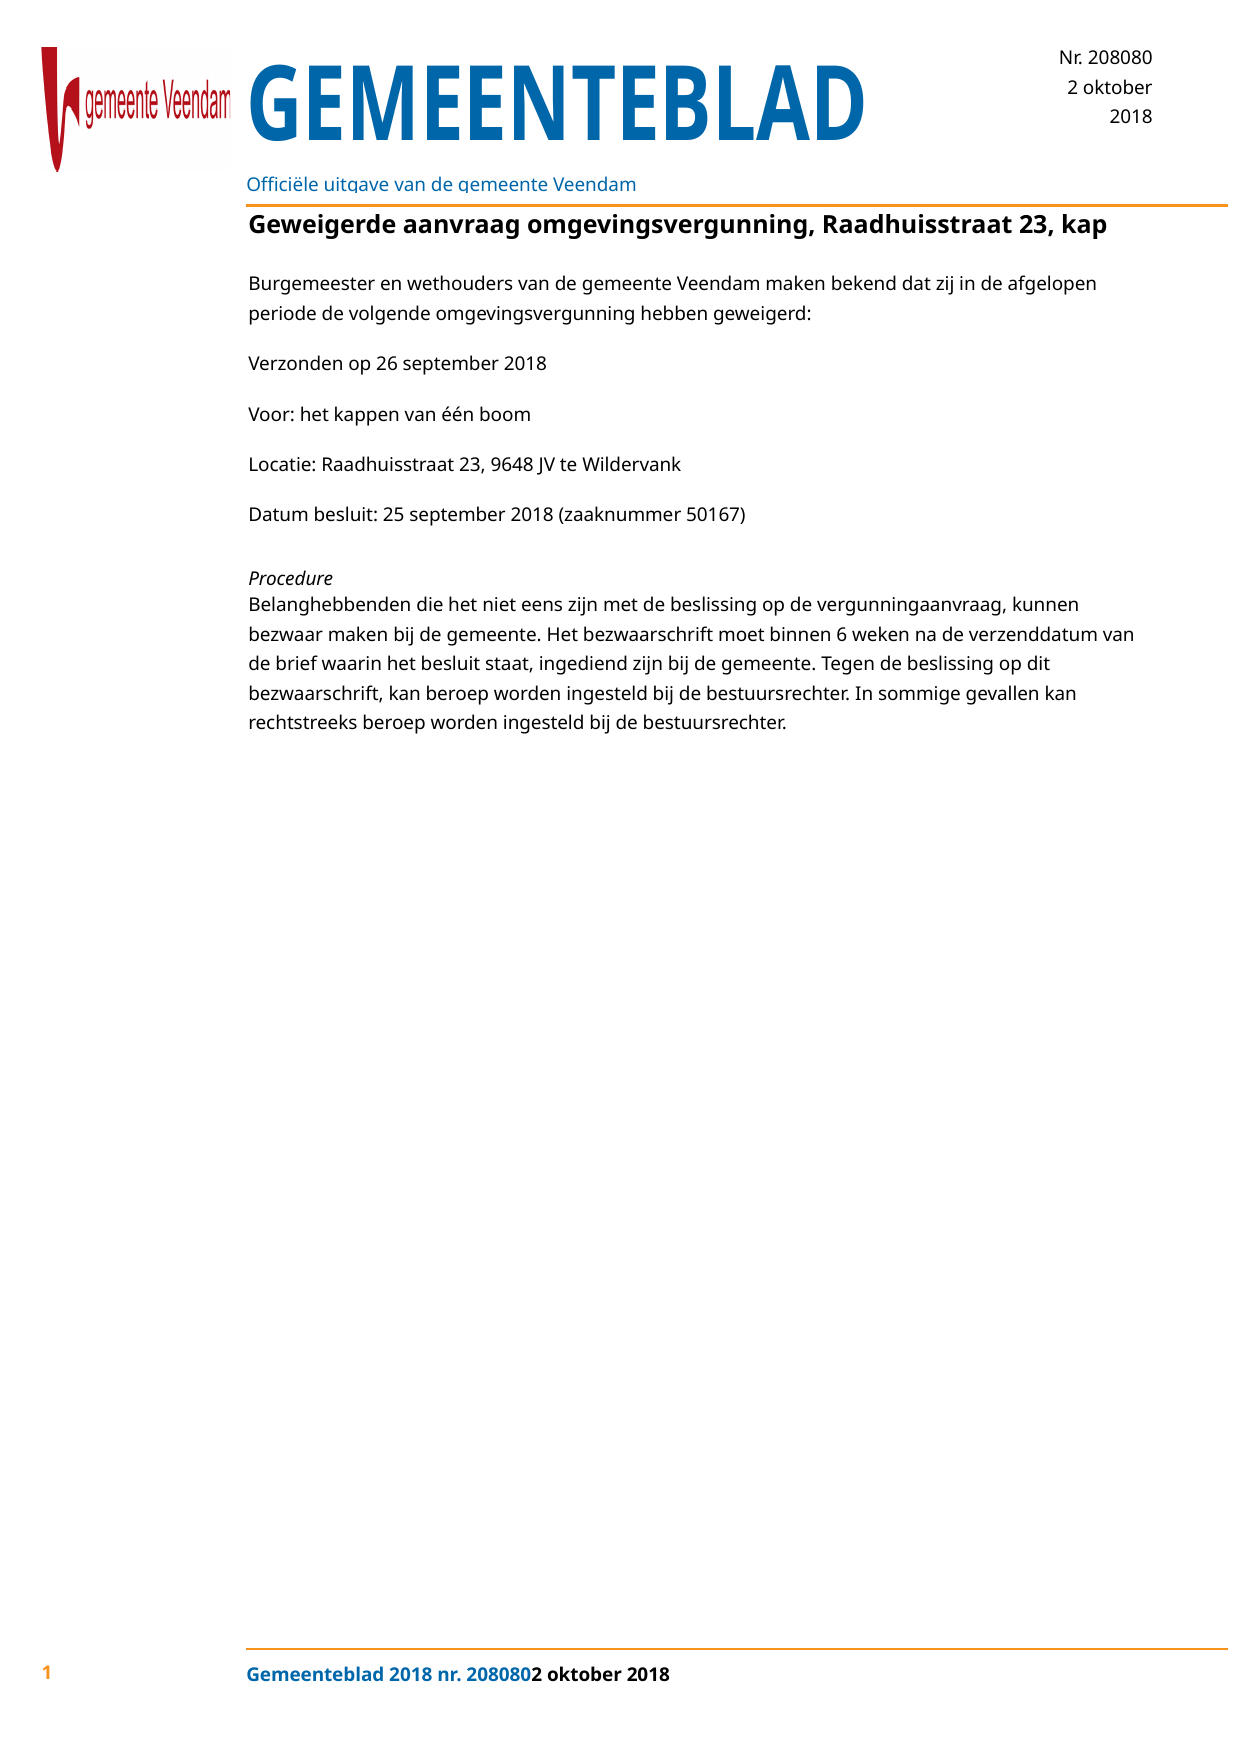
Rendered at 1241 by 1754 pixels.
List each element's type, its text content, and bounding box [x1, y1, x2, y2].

text Locatie: Raadhuisstraat 23, 9648 JV te Wildervank [248, 451, 1152, 477]
text Procedure [248, 566, 1152, 591]
picture [41, 47, 231, 172]
text Geweigerde aanvraag omgevingsvergunning, Raadhuisstraat 23, kap [248, 207, 1152, 241]
text Datum besluit: 25 september 2018 (zaaknummer 50167) [248, 502, 1152, 527]
text Belanghebbenden die het niet eens zijn met de beslissing op de vergunningaanvraag, kunnen bezwaar maken bij de gemeente. Het bezwaarschrift moet binnen 6 weken na de verzenddatum van de brief waarin het besluit staat, ingediend zijn bij de gemeente. Tegen de beslissing op dit bezwaarschrift, kan beroep worden ingesteld bij de bestuursrechter. In sommige gevallen kan rechtstreeks beroep worden ingesteld bij de bestuursrechter. [248, 591, 1152, 735]
text Burgemeester en wethouders van de gemeente Veendam maken bekend dat zij in de afgelopen periode de volgende omgevingsvergunning hebben geweigerd: [248, 270, 1152, 326]
text Voor: het kappen van één boom [248, 401, 1152, 426]
text Verzonden op 26 september 2018 [248, 350, 1152, 376]
